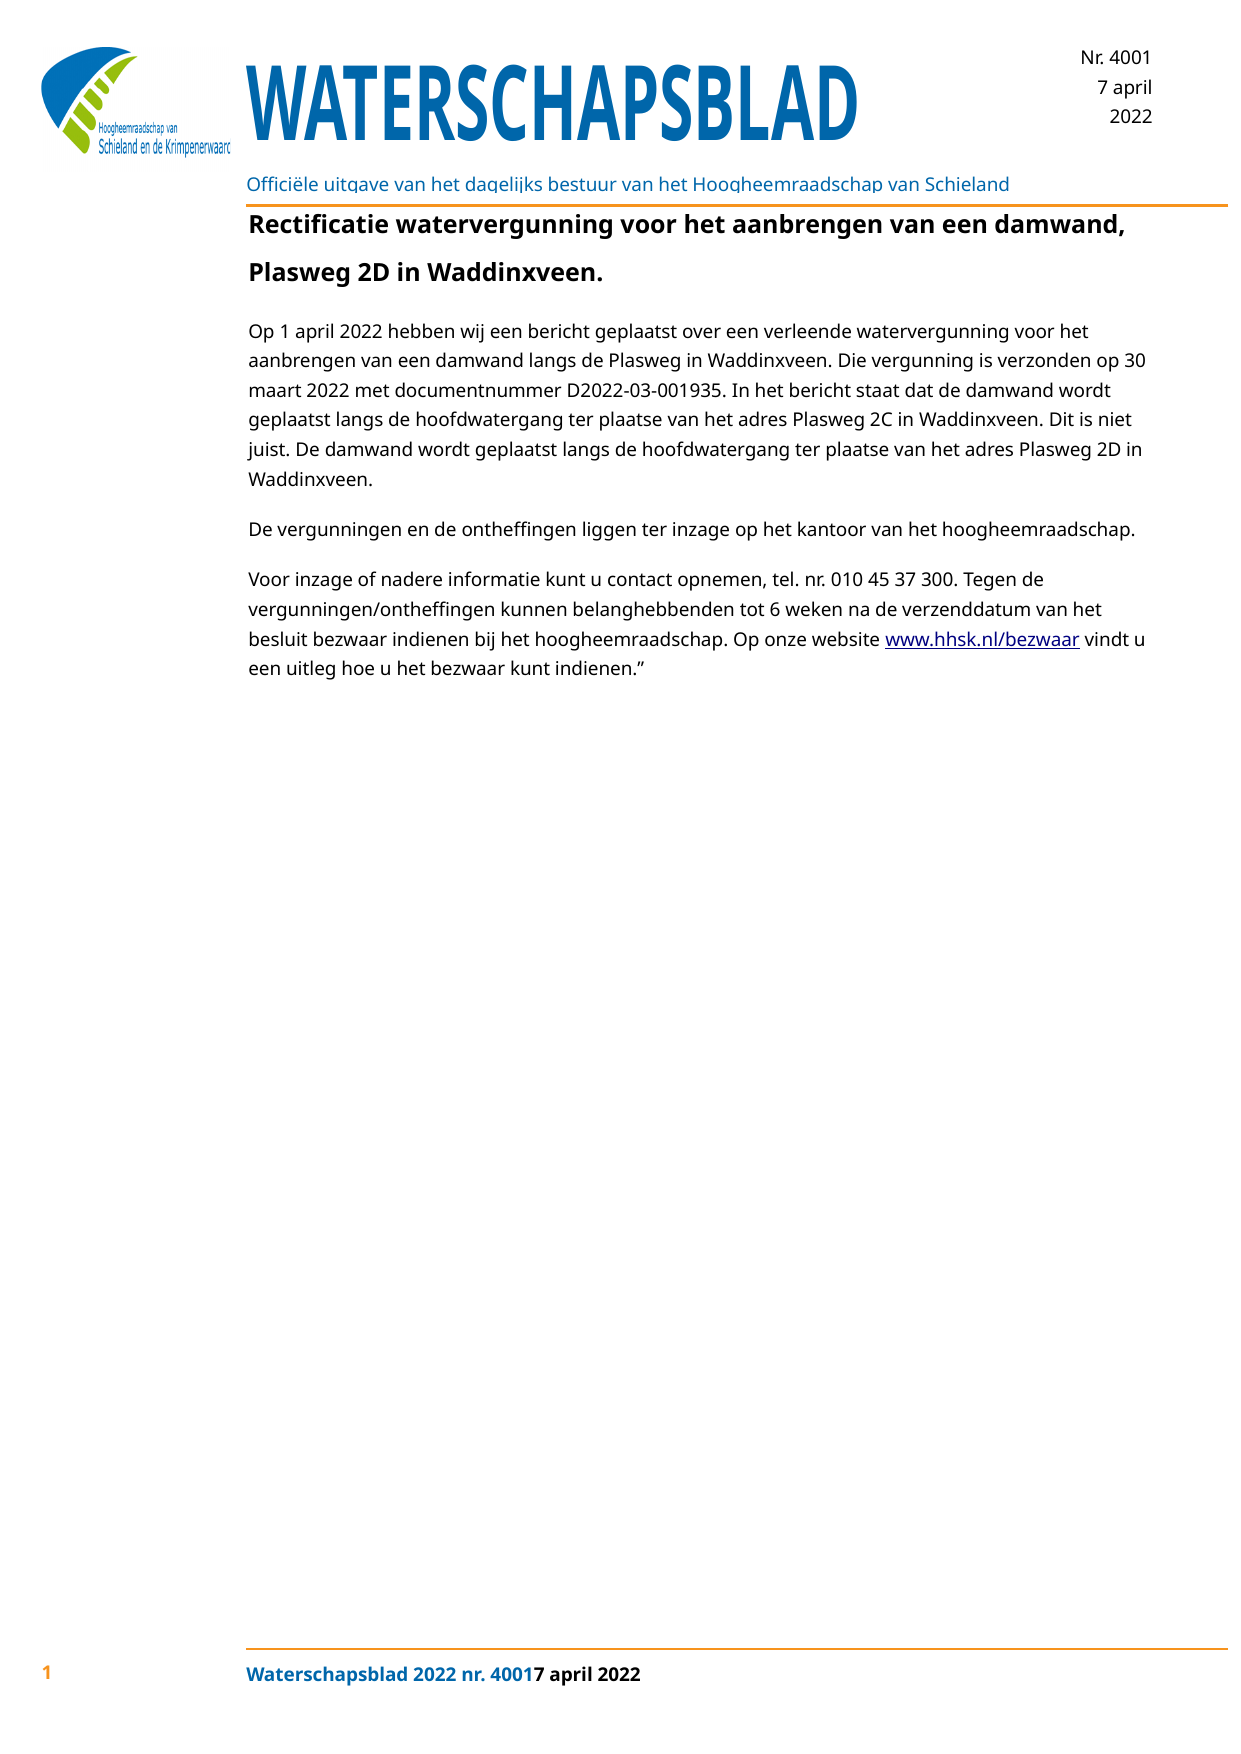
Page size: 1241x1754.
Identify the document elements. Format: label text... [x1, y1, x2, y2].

text Op 1 april 2022 hebben wij een bericht geplaatst over een verleende watervergunning voor het aanbrengen van een damwand langs de Plasweg in Waddinxveen. Die vergunning is verzonden op 30 maart 2022 met documentnummer D2022-03-001935. In het bericht staat dat de damwand wordt geplaatst langs de hoofdwatergang ter plaatse van het adres Plasweg 2C in Waddinxveen. Dit is niet juist. De damwand wordt geplaatst langs de hoofdwatergang ter plaatse van het adres Plasweg 2D in Waddinxveen. [248, 318, 1152, 492]
picture [41, 47, 231, 172]
text De vergunningen en de ontheffingen liggen ter inzage op het kantoor van het hoogheemraadschap. [248, 516, 1152, 542]
text Rectificatie watervergunning voor het aanbrengen van een damwand, Plasweg 2D in Waddinxveen. [248, 207, 1152, 288]
text Voor inzage of nadere informatie kunt u contact opnemen, tel. nr. 010 45 37 300. Tegen de vergunningen/ontheffingen kunnen belanghebbenden tot 6 weken na de verzenddatum van het besluit bezwaar indienen bij het hoogheemraadschap. Op onze website www.hhsk.nl/bezwaar vindt u een uitleg hoe u het bezwaar kunt indienen.” [248, 567, 1152, 681]
